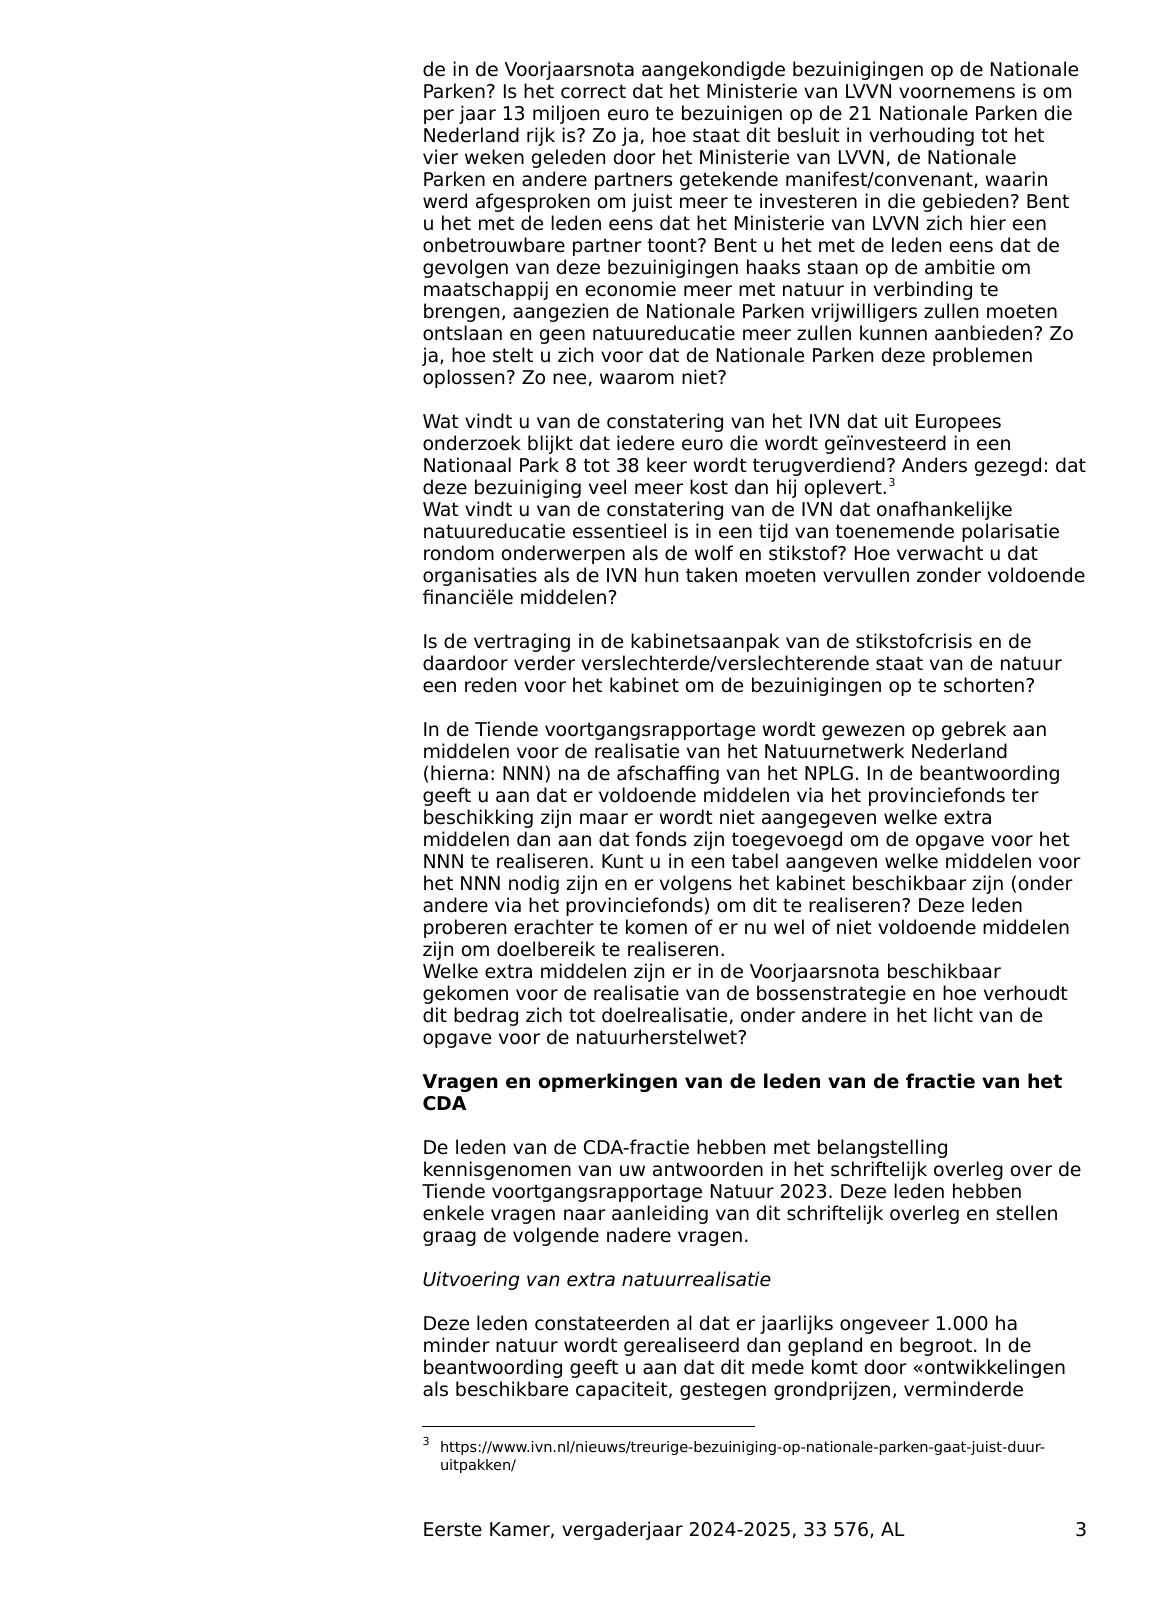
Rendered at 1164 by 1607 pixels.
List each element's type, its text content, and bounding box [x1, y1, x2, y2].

text Is de vertraging in de kabinetsaanpak van de stikstofcrisis en de daardoor verder verslechterde/verslechterende staat van de natuur een reden voor het kabinet om de bezuinigingen op te schorten? [422, 631, 1087, 697]
text Wat vindt u van de constatering van de IVN dat onafhankelijke natuureducatie essentieel is in een tijd van toenemende polarisatie rondom onderwerpen als de wolf en stikstof? Hoe verwacht u dat organisaties als de IVN hun taken moeten vervullen zonder voldoende financiële middelen? [422, 499, 1087, 609]
subtitle Uitvoering van extra natuurrealisatie [422, 1269, 1087, 1291]
text Deze leden constateerden al dat er jaarlijks ongeveer 1.000 ha minder natuur wordt gerealiseerd dan gepland en begroot. In de beantwoording geeft u aan dat dit mede komt door «ontwikkelingen als beschikbare capaciteit, gestegen grondprijzen, verminderde [422, 1313, 1087, 1401]
text In de Tiende voortgangsrapportage wordt gewezen op gebrek aan middelen voor de realisatie van het Natuurnetwerk Nederland (hierna: NNN) na de afschaffing van het NPLG. In de beantwoording geeft u aan dat er voldoende middelen via het provinciefonds ter beschikking zijn maar er wordt niet aangegeven welke extra middelen dan aan dat fonds zijn toegevoegd om de opgave voor het NNN te realiseren. Kunt u in een tabel aangeven welke middelen voor het NNN nodig zijn en er volgens het kabinet beschikbaar zijn (onder andere via het provinciefonds) om dit te realiseren? Deze leden proberen erachter te komen of er nu wel of niet voldoende middelen zijn om doelbereik te realiseren. [422, 719, 1087, 961]
subtitle Vragen en opmerkingen van de leden van de fractie van het CDA [422, 1071, 1087, 1115]
text https://www.ivn.nl/nieuws/treurige-bezuiniging-op-nationale-parken-gaat-juist-duur-uitpakken/ [422, 1435, 1087, 1474]
text Wat vindt u van de constatering van het IVN dat uit Europees onderzoek blijkt dat iedere euro die wordt geïnvesteerd in een Nationaal Park 8 tot 38 keer wordt terugverdiend? Anders gezegd: dat deze bezuiniging veel meer kost dan hij oplevert. [422, 411, 1087, 499]
text de in de Voorjaarsnota aangekondigde bezuinigingen op de Nationale Parken? Is het correct dat het Ministerie van LVVN voornemens is om per jaar 13 miljoen euro te bezuinigen op de 21 Nationale Parken die Nederland rijk is? Zo ja, hoe staat dit besluit in verhouding tot het vier weken geleden door het Ministerie van LVVN, de Nationale Parken en andere partners getekende manifest/convenant, waarin werd afgesproken om juist meer te investeren in die gebieden? Bent u het met de leden eens dat het Ministerie van LVVN zich hier een onbetrouwbare partner toont? Bent u het met de leden eens dat de gevolgen van deze bezuinigingen haaks staan op de ambitie om maatschappij en economie meer met natuur in verbinding te brengen, aangezien de Nationale Parken vrijwilligers zullen moeten ontslaan en geen natuureducatie meer zullen kunnen aanbieden? Zo ja, hoe stelt u zich voor dat de Nationale Parken deze problemen oplossen? Zo nee, waarom niet? [422, 59, 1087, 389]
text De leden van de CDA-fractie hebben met belangstelling kennisgenomen van uw antwoorden in het schriftelijk overleg over de Tiende voortgangsrapportage Natuur 2023. Deze leden hebben enkele vragen naar aanleiding van dit schriftelijk overleg en stellen graag de volgende nadere vragen. [422, 1137, 1087, 1247]
text Welke extra middelen zijn er in de Voorjaarsnota beschikbaar gekomen voor de realisatie van de bossenstrategie en hoe verhoudt dit bedrag zich tot doelrealisatie, onder andere in het licht van de opgave voor de natuurherstelwet? [422, 961, 1087, 1049]
